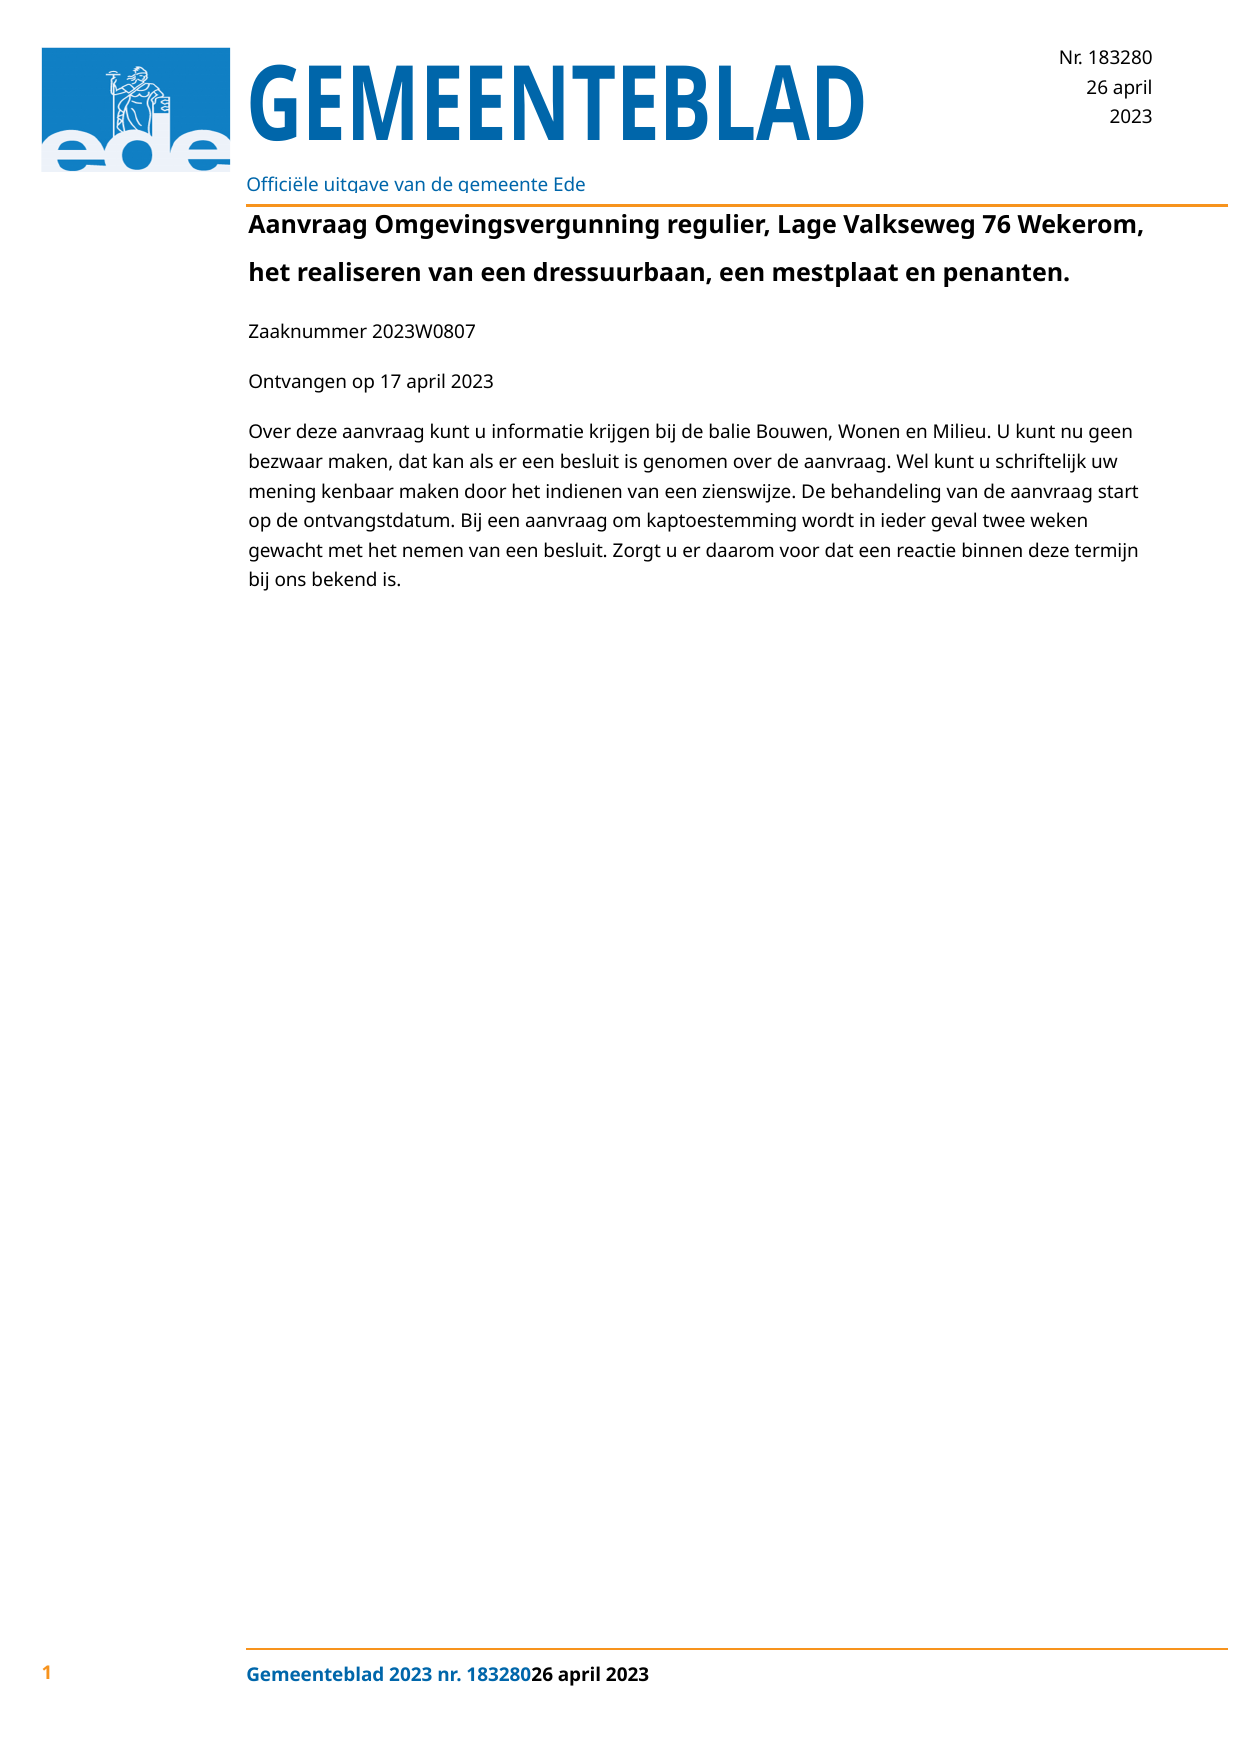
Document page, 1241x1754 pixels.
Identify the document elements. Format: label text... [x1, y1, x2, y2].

picture [41, 47, 231, 172]
text Zaaknummer 2023W0807 [248, 318, 1152, 344]
text Ontvangen op 17 april 2023 [248, 368, 1152, 394]
text Over deze aanvraag kunt u informatie krijgen bij de balie Bouwen, Wonen en Milieu. U kunt nu geen bezwaar maken, dat kan als er een besluit is genomen over de aanvraag. Wel kunt u schriftelijk uw mening kenbaar maken door het indienen van een zienswijze. De behandeling van de aanvraag start op de ontvangstdatum. Bij een aanvraag om kaptoestemming wordt in ieder geval twee weken gewacht met het nemen van een besluit. Zorgt u er daarom voor dat een reactie binnen deze termijn bij ons bekend is. [248, 419, 1152, 592]
text Aanvraag Omgevingsvergunning regulier, Lage Valkseweg 76 Wekerom, het realiseren van een dressuurbaan, een mestplaat en penanten. [248, 207, 1152, 288]
